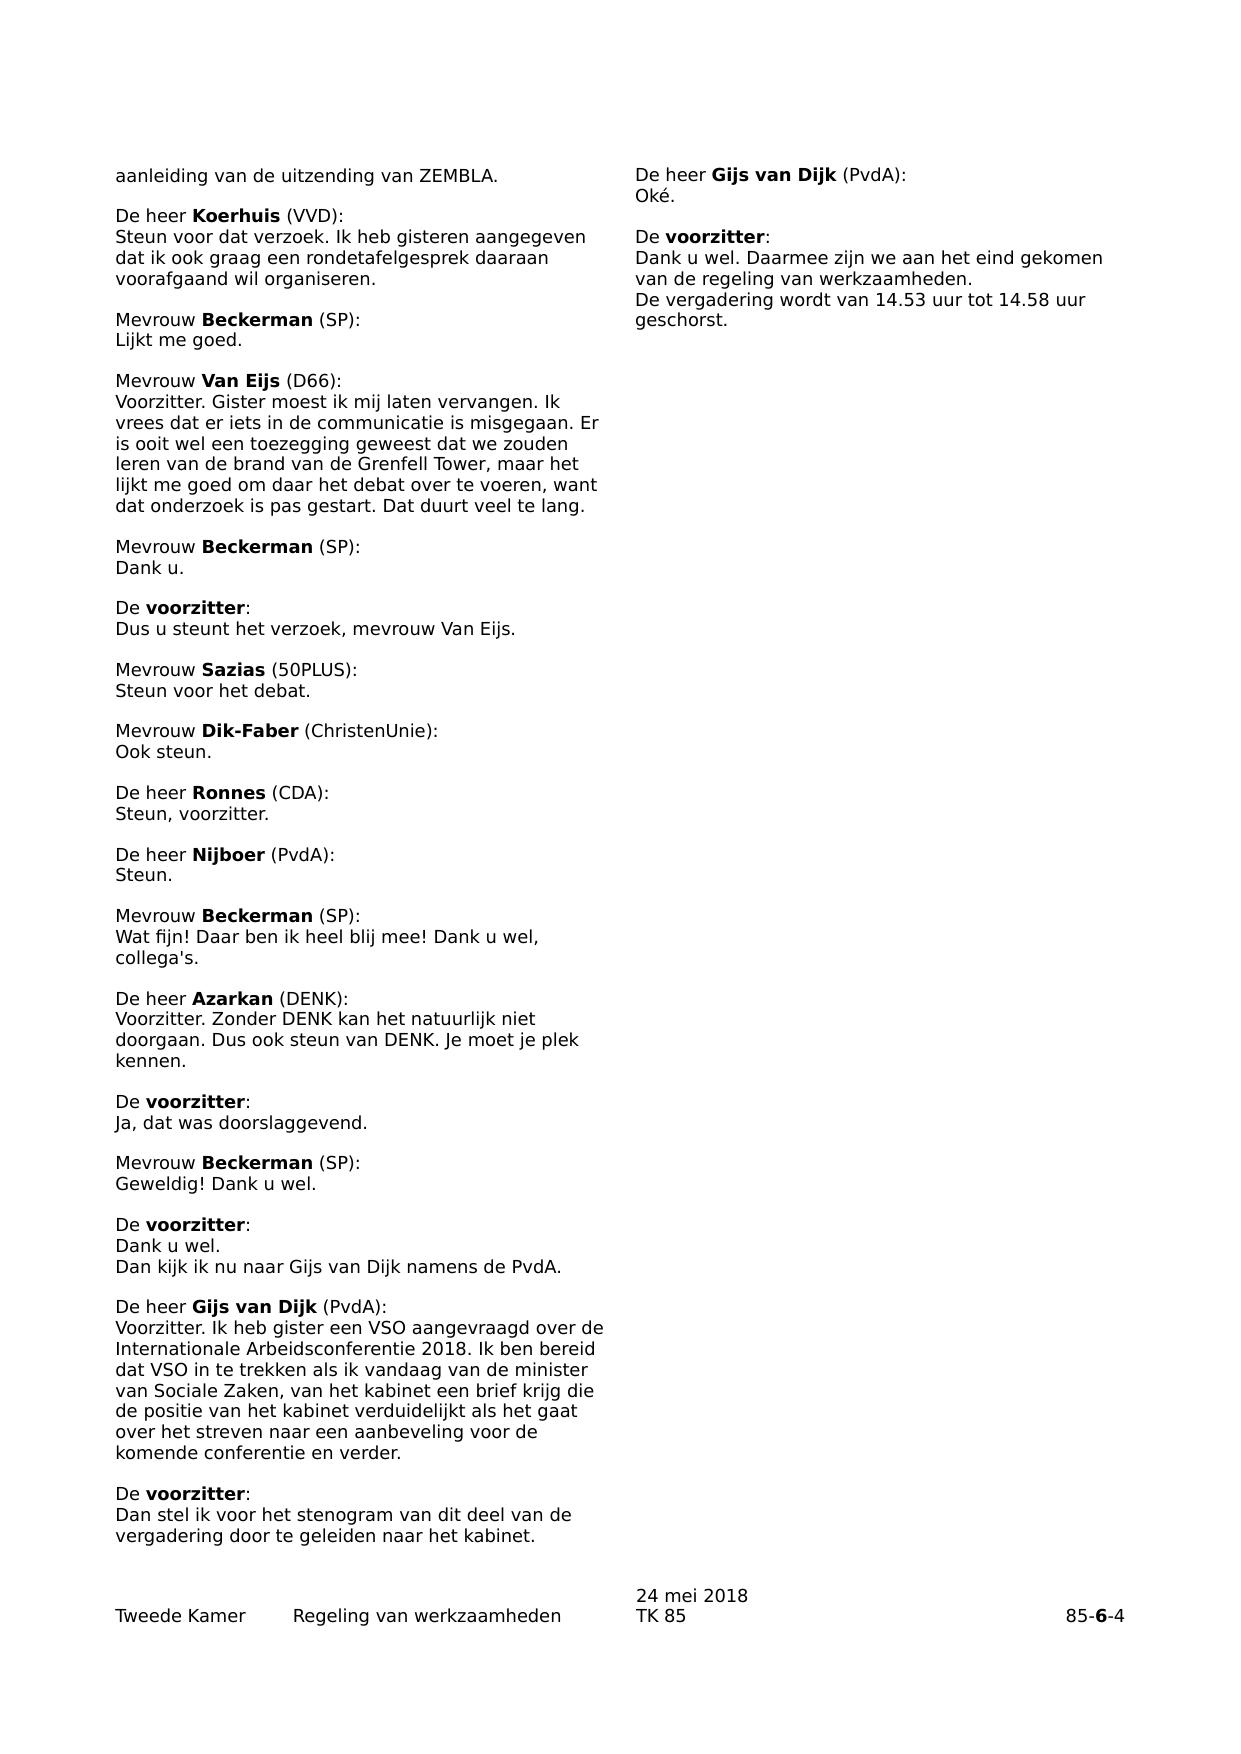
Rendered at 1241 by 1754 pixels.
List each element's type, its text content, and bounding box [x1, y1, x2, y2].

text Mevrouw Dik-Faber (ChristenUnie): [115, 721, 605, 742]
text De heer Nijboer (PvdA): [115, 844, 605, 865]
text De voorzitter: [115, 1215, 605, 1236]
text Steun, voorzitter. [115, 804, 605, 824]
text Dan kijk ik nu naar Gijs van Dijk namens de PvdA. [115, 1256, 605, 1277]
text Voorzitter. Ik heb gister een VSO aangevraagd over de Internationale Arbeidsconferentie 2018. Ik ben bereid dat VSO in te trekken als ik vandaag van de minister van Sociale Zaken, van het kabinet een brief krijg die de positie van het kabinet verduidelijkt als het gaat over het streven naar een aanbeveling voor de komende conferentie en verder. [115, 1318, 605, 1464]
text Steun. [115, 865, 605, 886]
text Wat fijn! Daar ben ik heel blij mee! Dank u wel, collega's. [115, 927, 605, 968]
text De heer Azarkan (DENK): [115, 988, 605, 1009]
text De heer Ronnes (CDA): [115, 783, 605, 804]
text De voorzitter: [635, 227, 1125, 248]
text Dank u wel. Daarmee zijn we aan het eind gekomen van de regeling van werkzaamheden. [635, 248, 1125, 289]
text De voorzitter: [115, 598, 605, 619]
text Ook steun. [115, 742, 605, 763]
text Voorzitter. Zonder DENK kan het natuurlijk niet doorgaan. Dus ook steun van DENK. Je moet je plek kennen. [115, 1009, 605, 1072]
text Mevrouw Van Eijs (D66): [115, 371, 605, 392]
text Geweldig! Dank u wel. [115, 1174, 605, 1195]
text Steun voor het debat. [115, 681, 605, 701]
text aanleiding van de uitzending van ZEMBLA. [115, 165, 605, 186]
text De vergadering wordt van 14.53 uur tot 14.58 uur geschorst. [635, 289, 1125, 331]
text Lijkt me goed. [115, 330, 605, 351]
text De voorzitter: [115, 1484, 605, 1504]
text De heer Gijs van Dijk (PvdA): [115, 1297, 605, 1318]
text Dank u wel. [115, 1236, 605, 1256]
text De heer Koerhuis (VVD): [115, 206, 605, 227]
text Mevrouw Sazias (50PLUS): [115, 660, 605, 681]
text Dank u. [115, 557, 605, 578]
text De heer Gijs van Dijk (PvdA): [635, 165, 1125, 186]
text Mevrouw Beckerman (SP): [115, 1153, 605, 1174]
text Dus u steunt het verzoek, mevrouw Van Eijs. [115, 619, 605, 640]
text Steun voor dat verzoek. Ik heb gisteren aangegeven dat ik ook graag een rondetafelgesprek daaraan voorafgaand wil organiseren. [115, 227, 605, 289]
text Voorzitter. Gister moest ik mij laten vervangen. Ik vrees dat er iets in de communicatie is misgegaan. Er is ooit wel een toezegging geweest dat we zouden leren van de brand van de Grenfell Tower, maar het lijkt me goed om daar het debat over te voeren, want dat onderzoek is pas gestart. Dat duurt veel te lang. [115, 392, 605, 517]
text Oké. [635, 186, 1125, 207]
text Ja, dat was doorslaggevend. [115, 1112, 605, 1133]
text De voorzitter: [115, 1092, 605, 1112]
text Mevrouw Beckerman (SP): [115, 537, 605, 557]
text Mevrouw Beckerman (SP): [115, 309, 605, 330]
text Dan stel ik voor het stenogram van dit deel van de vergadering door te geleiden naar het kabinet. [115, 1504, 605, 1546]
text Mevrouw Beckerman (SP): [115, 906, 605, 927]
